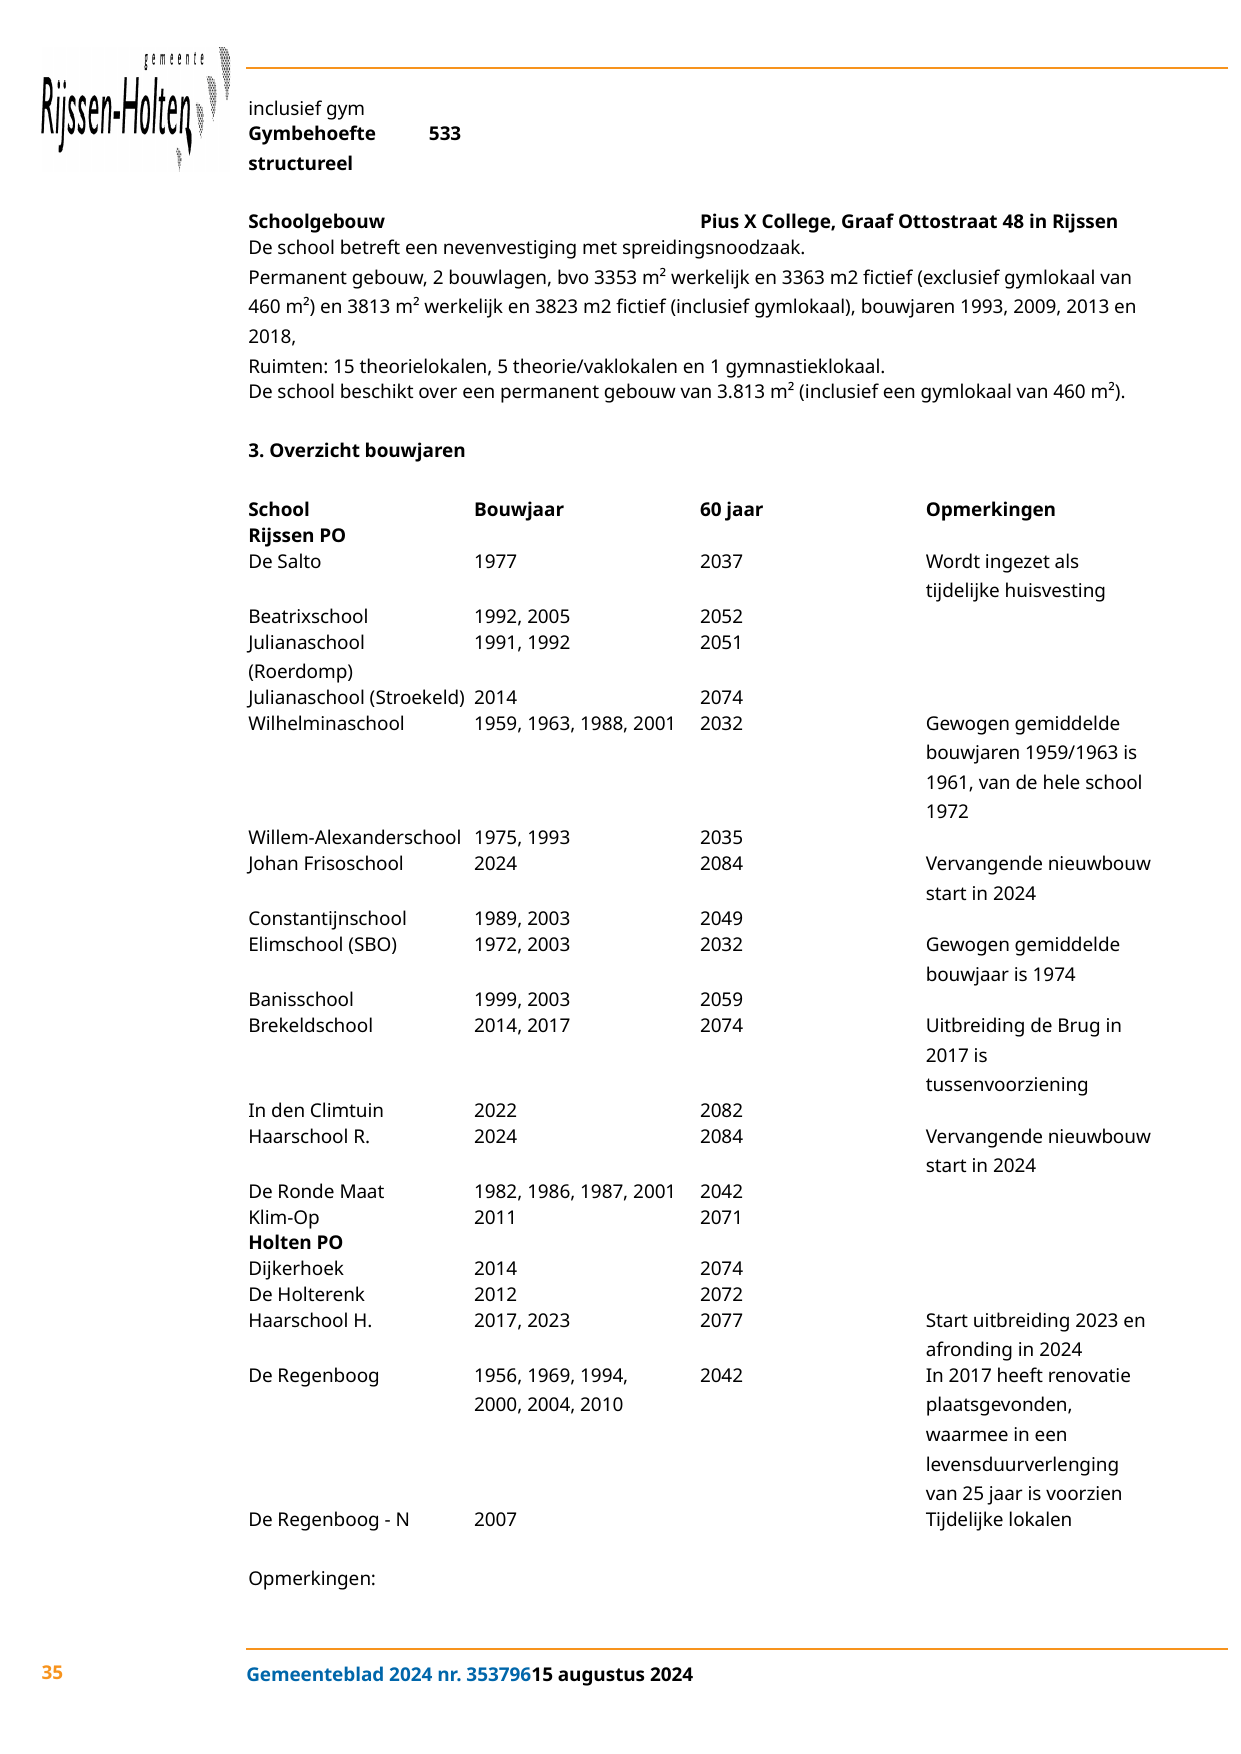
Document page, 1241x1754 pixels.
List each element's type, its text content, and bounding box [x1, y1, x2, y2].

table_cell 2084 [700, 850, 926, 905]
table_cell Gymbehoefte structureel [248, 121, 429, 176]
table_cell 2024 [474, 1123, 700, 1178]
table_cell 2077 [700, 1307, 926, 1362]
table_cell 2017, 2023 [474, 1307, 700, 1362]
table_cell [926, 1178, 1152, 1204]
table_cell 2049 [700, 905, 926, 931]
table_cell 1959, 1963, 1988, 2001 [474, 710, 700, 824]
table_cell 2014 [474, 1255, 700, 1281]
table_cell [926, 824, 1152, 850]
table_cell [926, 629, 1152, 684]
table_cell Wordt ingezet als tijdelijke huisvesting [926, 548, 1152, 603]
table_cell [926, 1255, 1152, 1281]
table_cell 2071 [700, 1204, 926, 1229]
table_cell 2035 [700, 824, 926, 850]
table_header Bouwjaar [474, 496, 700, 522]
table_cell In 2017 heeft renovatie plaatsgevonden, waarmee in een levensduurverlenging van 25 jaar is voorzien [926, 1362, 1152, 1506]
table_cell Johan Frisoschool [248, 850, 474, 905]
table_cell 533 [429, 121, 1152, 176]
table_cell 2012 [474, 1281, 700, 1307]
table_cell 2022 [474, 1097, 700, 1123]
table_cell Holten PO [248, 1230, 474, 1255]
table_cell [926, 905, 1152, 931]
table_cell 1992, 2005 [474, 603, 700, 629]
table_cell 2011 [474, 1204, 700, 1229]
table_cell 2042 [700, 1362, 926, 1506]
table_cell [700, 1506, 926, 1532]
table_cell 2037 [700, 548, 926, 603]
table_cell 1975, 1993 [474, 824, 700, 850]
table_cell [926, 986, 1152, 1012]
table_header 60 jaar [700, 496, 926, 522]
table_cell Klim-Op [248, 1204, 474, 1229]
table_header Pius X College, Graaf Ottostraat 48 in Rijssen [700, 209, 1152, 234]
table_cell [700, 522, 926, 548]
table_cell Start uitbreiding 2023 en afronding in 2024 [926, 1307, 1152, 1362]
table_cell 2074 [700, 1012, 926, 1097]
table_cell De Regenboog - N [248, 1506, 474, 1532]
table_header School [248, 496, 474, 522]
table_header Schoolgebouw [248, 209, 700, 234]
table_cell Rijssen PO [248, 522, 474, 548]
table_cell Vervangende nieuwbouw start in 2024 [926, 850, 1152, 905]
table_cell Brekeldschool [248, 1012, 474, 1097]
text Opmerkingen: [248, 1565, 1152, 1590]
table_cell Gewogen gemiddelde bouwjaren 1959/1963 is 1961, van de hele school 1972 [926, 710, 1152, 824]
text 3. Overzicht bouwjaren [248, 437, 1152, 463]
table_cell [926, 1204, 1152, 1229]
table_header Opmerkingen [926, 496, 1152, 522]
table_cell [971, 95, 1152, 121]
table_cell De Ronde Maat [248, 1178, 474, 1204]
table_cell De Salto [248, 548, 474, 603]
table_cell Haarschool R. [248, 1123, 474, 1178]
table_cell 2007 [474, 1506, 700, 1532]
table_cell De school betreft een nevenvestiging met spreidingsnoodzaak. Permanent gebouw, 2 bouwlagen, bvo 3353 m² werkelijk en 3363 m2 fictief (exclusief gymlokaal van 460 m²) en 3813 m² werkelijk en 3823 m2 fictief (inclusief gymlokaal), bouwjaren 1993, 2009, 2013 en 2018, Ruimten: 15 theorielokalen, 5 theorie/vaklokalen en 1 gymnastieklokaal. [248, 235, 1152, 378]
table_cell Banisschool [248, 986, 474, 1012]
table_cell 1982, 1986, 1987, 2001 [474, 1178, 700, 1204]
table_cell Dijkerhoek [248, 1255, 474, 1281]
table_cell De Holterenk [248, 1281, 474, 1307]
table_cell 2032 [700, 931, 926, 986]
table_cell 2052 [700, 603, 926, 629]
table_cell Wilhelminaschool [248, 710, 474, 824]
table_cell [926, 1097, 1152, 1123]
table_cell Elimschool (SBO) [248, 931, 474, 986]
table_cell 2074 [700, 1255, 926, 1281]
table_cell 2059 [700, 986, 926, 1012]
table_cell Beatrixschool [248, 603, 474, 629]
table_cell inclusief gym [248, 95, 429, 121]
table_cell [926, 603, 1152, 629]
table_cell Julianaschool (Stroekeld) [248, 684, 474, 710]
table_cell Tijdelijke lokalen [926, 1506, 1152, 1532]
table_cell De school beschikt over een permanent gebouw van 3.813 m² (inclusief een gymlokaal van 460 m²). [248, 379, 1152, 404]
table_cell Vervangende nieuwbouw start in 2024 [926, 1123, 1152, 1178]
table_cell [429, 95, 609, 121]
table_cell 2014, 2017 [474, 1012, 700, 1097]
table_cell 1977 [474, 548, 700, 603]
table_cell 2072 [700, 1281, 926, 1307]
table_cell Haarschool H. [248, 1307, 474, 1362]
table_cell [474, 1230, 700, 1255]
table_cell Uitbreiding de Brug in 2017 is tussenvoorziening [926, 1012, 1152, 1097]
table_cell 1999, 2003 [474, 986, 700, 1012]
table_cell Gewogen gemiddelde bouwjaar is 1974 [926, 931, 1152, 986]
table_cell 1956, 1969, 1994, 2000, 2004, 2010 [474, 1362, 700, 1506]
table_cell 1972, 2003 [474, 931, 700, 986]
table_cell 2051 [700, 629, 926, 684]
picture [41, 47, 231, 172]
table_cell [926, 1230, 1152, 1255]
table_cell [926, 1281, 1152, 1307]
table_cell [474, 522, 700, 548]
table_cell 2042 [700, 1178, 926, 1204]
table_cell 2074 [700, 684, 926, 710]
table_cell 2032 [700, 710, 926, 824]
table_cell 1989, 2003 [474, 905, 700, 931]
table_cell 2014 [474, 684, 700, 710]
table_cell [790, 95, 971, 121]
table_cell In den Climtuin [248, 1097, 474, 1123]
table_cell 2082 [700, 1097, 926, 1123]
table_cell 1991, 1992 [474, 629, 700, 684]
table_cell Willem-Alexanderschool [248, 824, 474, 850]
table_cell [609, 95, 790, 121]
table_cell De Regenboog [248, 1362, 474, 1506]
table_cell 2084 [700, 1123, 926, 1178]
table_cell [926, 684, 1152, 710]
table_cell Julianaschool (Roerdomp) [248, 629, 474, 684]
table_cell 2024 [474, 850, 700, 905]
table_cell Constantijnschool [248, 905, 474, 931]
table_cell [700, 1230, 926, 1255]
table_cell [926, 522, 1152, 548]
